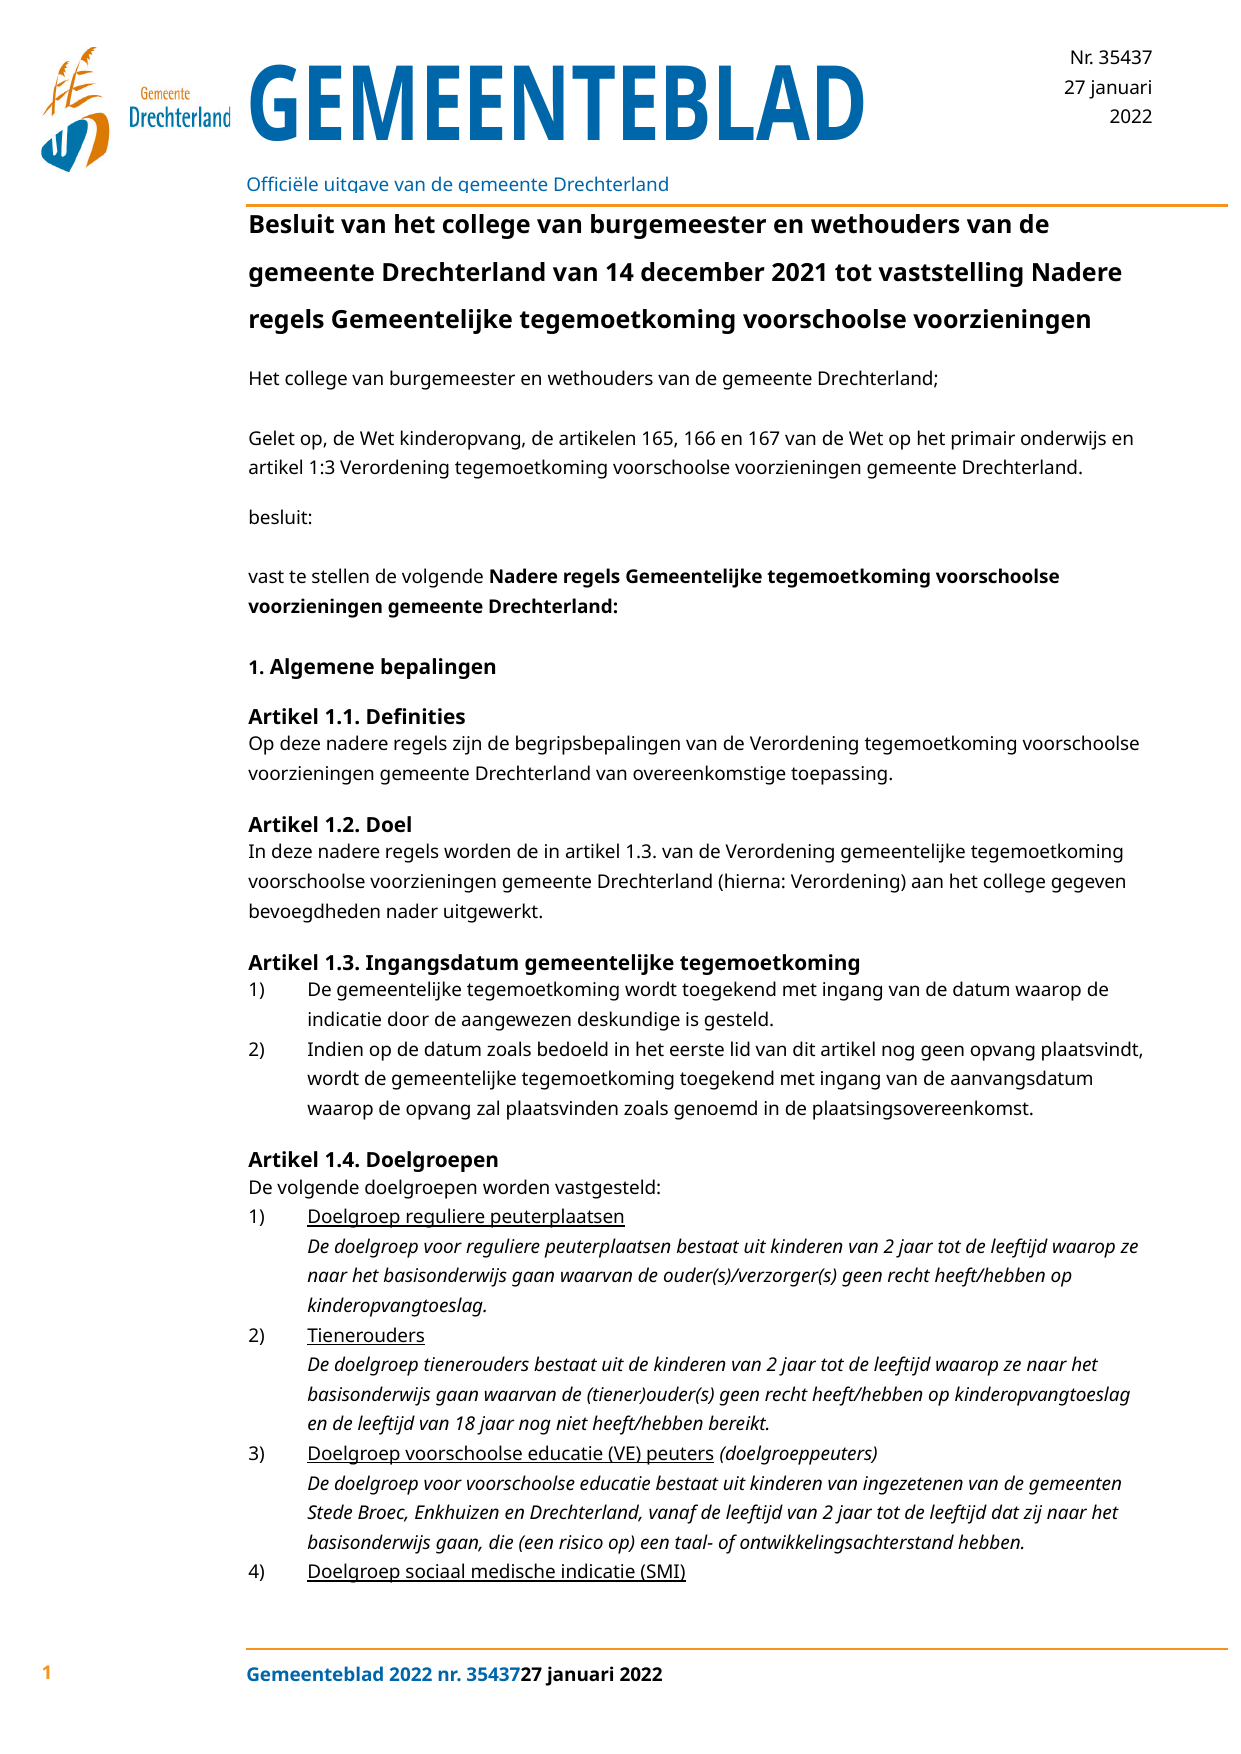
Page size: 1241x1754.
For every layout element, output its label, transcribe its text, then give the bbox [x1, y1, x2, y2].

text De volgende doelgroepen worden vastgesteld: [248, 1174, 1152, 1199]
text besluit: [248, 504, 1152, 530]
text vast te stellen de volgende Nadere regels Gemeentelijke tegemoetkoming voorschoolse voorzieningen gemeente Drechterland: [248, 564, 1152, 619]
text Artikel 1.1. Definities [248, 702, 1152, 730]
picture [41, 47, 231, 172]
text Op deze nadere regels zijn de begripsbepalingen van de Verordening tegemoetkoming voorschoolse voorzieningen gemeente Drechterland van overeenkomstige toepassing. [248, 730, 1152, 786]
text Het college van burgemeester en wethouders van de gemeente Drechterland; [248, 366, 1152, 391]
text Artikel 1.4. Doelgroepen [248, 1145, 1152, 1174]
list Indien op de datum zoals bedoeld in het eerste lid van dit artikel nog geen opvang plaatsvindt, wordt de gemeentelijke tegemoetkoming toegekend met ingang van de aanvangsdatum waarop de opvang zal plaatsvinden zoals genoemd in de plaatsingsovereenkomst. [248, 1036, 1152, 1121]
text In deze nadere regels worden de in artikel 1.3. van de Verordening gemeentelijke tegemoetkoming voorschoolse voorzieningen gemeente Drechterland (hierna: Verordening) aan het college gegeven bevoegdheden nader uitgewerkt. [248, 839, 1152, 923]
list Doelgroep sociaal medische indicatie (SMI) [248, 1558, 1152, 1584]
list De doelgroep tienerouders bestaat uit de kinderen van 2 jaar tot de leeftijd waarop ze naar het basisonderwijs gaan waarvan de (tiener)ouder(s) geen recht heeft/hebben op kinderopvangtoeslag en de leeftijd van 18 jaar nog niet heeft/hebben bereikt. [248, 1351, 1152, 1436]
picture [41, 158, 64, 172]
list De gemeentelijke tegemoetkoming wordt toegekend met ingang van de datum waarop de indicatie door de aangewezen deskundige is gesteld. [248, 977, 1152, 1032]
text Besluit van het college van burgemeester en wethouders van de gemeente Drechterland van 14 december 2021 tot vaststelling Nadere regels Gemeentelijke tegemoetkoming voorschoolse voorzieningen [248, 207, 1152, 336]
list Doelgroep voorschoolse educatie (VE) peuters (doelgroeppeuters) [248, 1440, 1152, 1466]
text 1. Algemene bepalingen [248, 652, 1152, 681]
text Artikel 1.3. Ingangsdatum gemeentelijke tegemoetkoming [248, 948, 1152, 977]
list Tienerouders [248, 1322, 1152, 1347]
text Gelet op, de Wet kinderopvang, de artikelen 165, 166 en 167 van de Wet op het primair onderwijs en artikel 1:3 Verordening tegemoetkoming voorschoolse voorzieningen gemeente Drechterland. [248, 425, 1152, 480]
list Doelgroep reguliere peuterplaatsen [248, 1203, 1152, 1229]
picture [226, 115, 231, 124]
list De doelgroep voor reguliere peuterplaatsen bestaat uit kinderen van 2 jaar tot de leeftijd waarop ze naar het basisonderwijs gaan waarvan de ouder(s)/verzorger(s) geen recht heeft/hebben op kinderopvangtoeslag. [248, 1233, 1152, 1318]
list De doelgroep voor voorschoolse educatie bestaat uit kinderen van ingezetenen van de gemeenten Stede Broec, Enkhuizen en Drechterland, vanaf de leeftijd van 2 jaar tot de leeftijd dat zij naar het basisonderwijs gaan, die (een risico op) een taal- of ontwikkelingsachterstand hebben. [248, 1470, 1152, 1554]
text Artikel 1.2. Doel [248, 810, 1152, 839]
